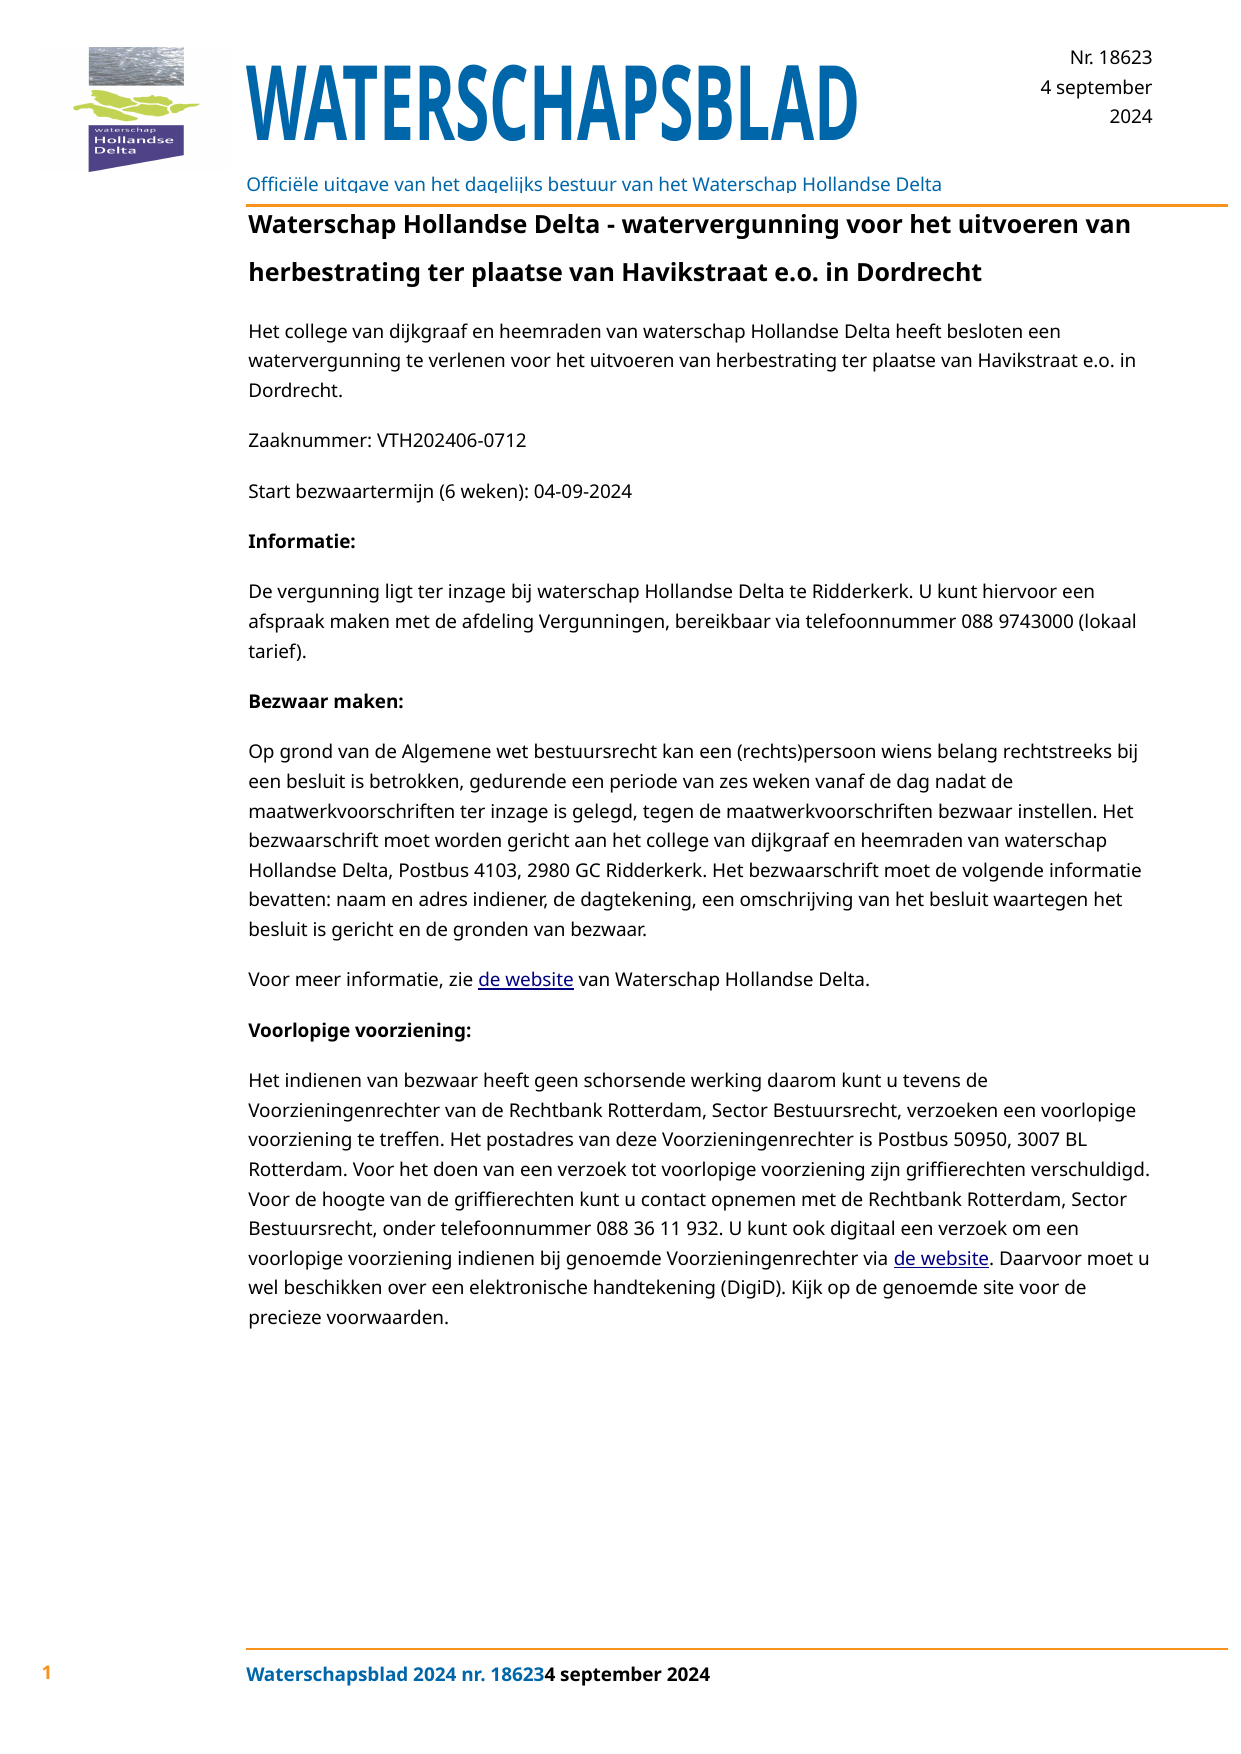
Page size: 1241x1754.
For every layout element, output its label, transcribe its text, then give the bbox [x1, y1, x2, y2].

text Op grond van de Algemene wet bestuursrecht kan een (rechts)persoon wiens belang rechtstreeks bij een besluit is betrokken, gedurende een periode van zes weken vanaf de dag nadat de maatwerkvoorschriften ter inzage is gelegd, tegen de maatwerkvoorschriften bezwaar instellen. Het bezwaarschrift moet worden gericht aan het college van dijkgraaf en heemraden van waterschap Hollandse Delta, Postbus 4103, 2980 GC Ridderkerk. Het bezwaarschrift moet de volgende informatie bevatten: naam en adres indiener, de dagtekening, een omschrijving van het besluit waartegen het besluit is gericht en de gronden van bezwaar. [248, 739, 1152, 942]
text Bezwaar maken: [248, 688, 1152, 714]
text Het college van dijkgraaf en heemraden van waterschap Hollandse Delta heeft besloten een watervergunning te verlenen voor het uitvoeren van herbestrating ter plaatse van Havikstraat e.o. in Dordrecht. [248, 318, 1152, 403]
text Zaaknummer: VTH202406-0712 [248, 427, 1152, 453]
text Voorlopige voorziening: [248, 1017, 1152, 1043]
text Waterschap Hollandse Delta - watervergunning voor het uitvoeren van herbestrating ter plaatse van Havikstraat e.o. in Dordrecht [248, 207, 1152, 288]
picture [41, 47, 231, 172]
text Het indienen van bezwaar heeft geen schorsende werking daarom kunt u tevens de Voorzieningenrechter van de Rechtbank Rotterdam, Sector Bestuursrecht, verzoeken een voorlopige voorziening te treffen. Het postadres van deze Voorzieningenrechter is Postbus 50950, 3007 BL Rotterdam. Voor het doen van een verzoek tot voorlopige voorziening zijn griffierechten verschuldigd. Voor de hoogte van de griffierechten kunt u contact opnemen met de Rechtbank Rotterdam, Sector Bestuursrecht, onder telefoonnummer 088 36 11 932. U kunt ook digitaal een verzoek om een voorlopige voorziening indienen bij genoemde Voorzieningenrechter via de website. Daarvoor moet u wel beschikken over een elektronische handtekening (DigiD). Kijk op de genoemde site voor de precieze voorwaarden. [248, 1067, 1152, 1330]
text Informatie: [248, 528, 1152, 554]
text De vergunning ligt ter inzage bij waterschap Hollandse Delta te Ridderkerk. U kunt hiervoor een afspraak maken met de afdeling Vergunningen, bereikbaar via telefoonnummer 088 9743000 (lokaal tarief). [248, 579, 1152, 664]
text Voor meer informatie, zie de website van Waterschap Hollandse Delta. [248, 967, 1152, 992]
text Start bezwaartermijn (6 weken): 04-09-2024 [248, 478, 1152, 504]
